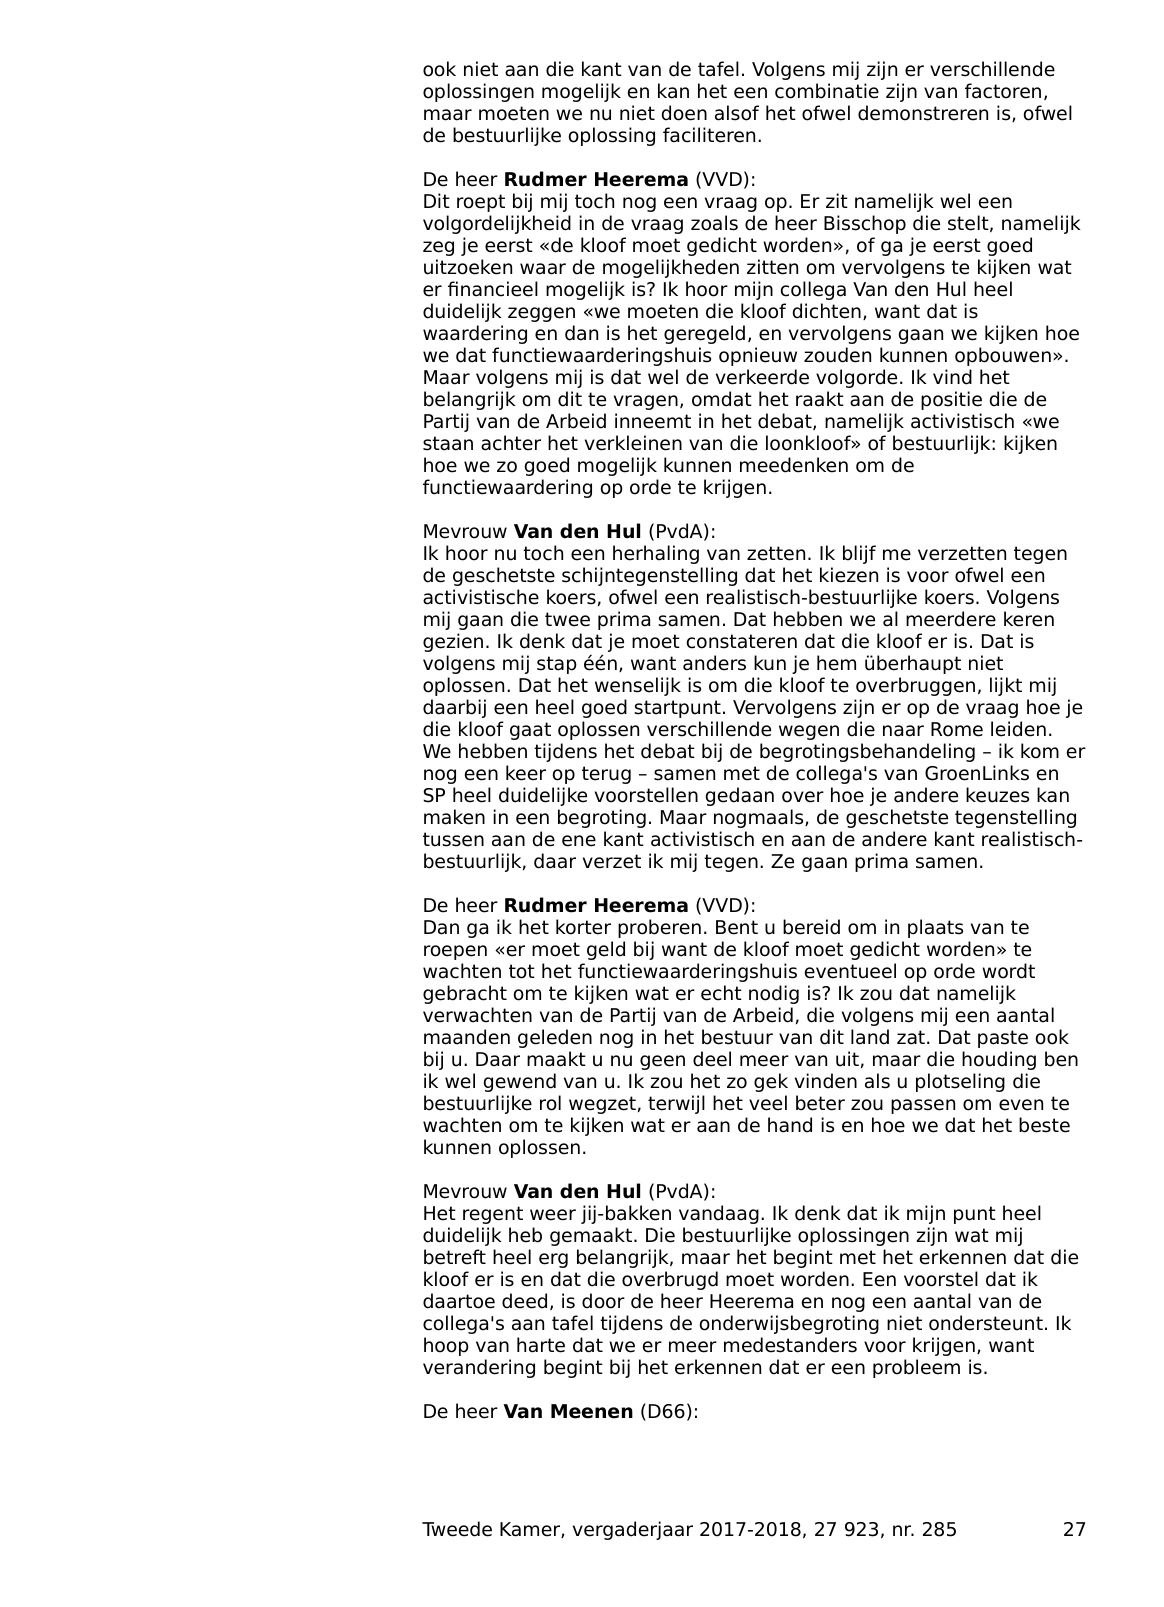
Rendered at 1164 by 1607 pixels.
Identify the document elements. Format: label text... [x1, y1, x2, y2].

text Mevrouw Van den Hul (PvdA): [422, 521, 1087, 543]
text Het regent weer jij-bakken vandaag. Ik denk dat ik mijn punt heel duidelijk heb gemaakt. Die bestuurlijke oplossingen zijn wat mij betreft heel erg belangrijk, maar het begint met het erkennen dat die kloof er is en dat die overbrugd moet worden. Een voorstel dat ik daartoe deed, is door de heer Heerema en nog een aantal van de collega's aan tafel tijdens de onderwijsbegroting niet ondersteunt. Ik hoop van harte dat we er meer medestanders voor krijgen, want verandering begint bij het erkennen dat er een probleem is. [422, 1203, 1087, 1379]
text De heer Rudmer Heerema (VVD): [422, 169, 1087, 191]
text Dan ga ik het korter proberen. Bent u bereid om in plaats van te roepen «er moet geld bij want de kloof moet gedicht worden» te wachten tot het functiewaarderingshuis eventueel op orde wordt gebracht om te kijken wat er echt nodig is? Ik zou dat namelijk verwachten van de Partij van de Arbeid, die volgens mij een aantal maanden geleden nog in het bestuur van dit land zat. Dat paste ook bij u. Daar maakt u nu geen deel meer van uit, maar die houding ben ik wel gewend van u. Ik zou het zo gek vinden als u plotseling die bestuurlijke rol wegzet, terwijl het veel beter zou passen om even te wachten om te kijken wat er aan de hand is en hoe we dat het beste kunnen oplossen. [422, 917, 1087, 1159]
text Ik hoor nu toch een herhaling van zetten. Ik blijf me verzetten tegen de geschetste schijntegenstelling dat het kiezen is voor ofwel een activistische koers, ofwel een realistisch-bestuurlijke koers. Volgens mij gaan die twee prima samen. Dat hebben we al meerdere keren gezien. Ik denk dat je moet constateren dat die kloof er is. Dat is volgens mij stap één, want anders kun je hem überhaupt niet oplossen. Dat het wenselijk is om die kloof te overbruggen, lijkt mij daarbij een heel goed startpunt. Vervolgens zijn er op de vraag hoe je die kloof gaat oplossen verschillende wegen die naar Rome leiden. We hebben tijdens het debat bij de begrotingsbehandeling – ik kom er nog een keer op terug – samen met de collega's van GroenLinks en SP heel duidelijke voorstellen gedaan over hoe je andere keuzes kan maken in een begroting. Maar nogmaals, de geschetste tegenstelling tussen aan de ene kant activistisch en aan de andere kant realistisch-bestuurlijk, daar verzet ik mij tegen. Ze gaan prima samen. [422, 543, 1087, 873]
text Mevrouw Van den Hul (PvdA): [422, 1181, 1087, 1203]
text Dit roept bij mij toch nog een vraag op. Er zit namelijk wel een volgordelijkheid in de vraag zoals de heer Bisschop die stelt, namelijk zeg je eerst «de kloof moet gedicht worden», of ga je eerst goed uitzoeken waar de mogelijkheden zitten om vervolgens te kijken wat er financieel mogelijk is? Ik hoor mijn collega Van den Hul heel duidelijk zeggen «we moeten die kloof dichten, want dat is waardering en dan is het geregeld, en vervolgens gaan we kijken hoe we dat functiewaarderingshuis opnieuw zouden kunnen opbouwen». Maar volgens mij is dat wel de verkeerde volgorde. Ik vind het belangrijk om dit te vragen, omdat het raakt aan de positie die de Partij van de Arbeid inneemt in het debat, namelijk activistisch «we staan achter het verkleinen van die loonkloof» of bestuurlijk: kijken hoe we zo goed mogelijk kunnen meedenken om de functiewaardering op orde te krijgen. [422, 191, 1087, 499]
text De heer Rudmer Heerema (VVD): [422, 895, 1087, 917]
text De heer Van Meenen (D66): [422, 1401, 1087, 1423]
text ook niet aan die kant van de tafel. Volgens mij zijn er verschillende oplossingen mogelijk en kan het een combinatie zijn van factoren, maar moeten we nu niet doen alsof het ofwel demonstreren is, ofwel de bestuurlijke oplossing faciliteren. [422, 59, 1087, 147]
